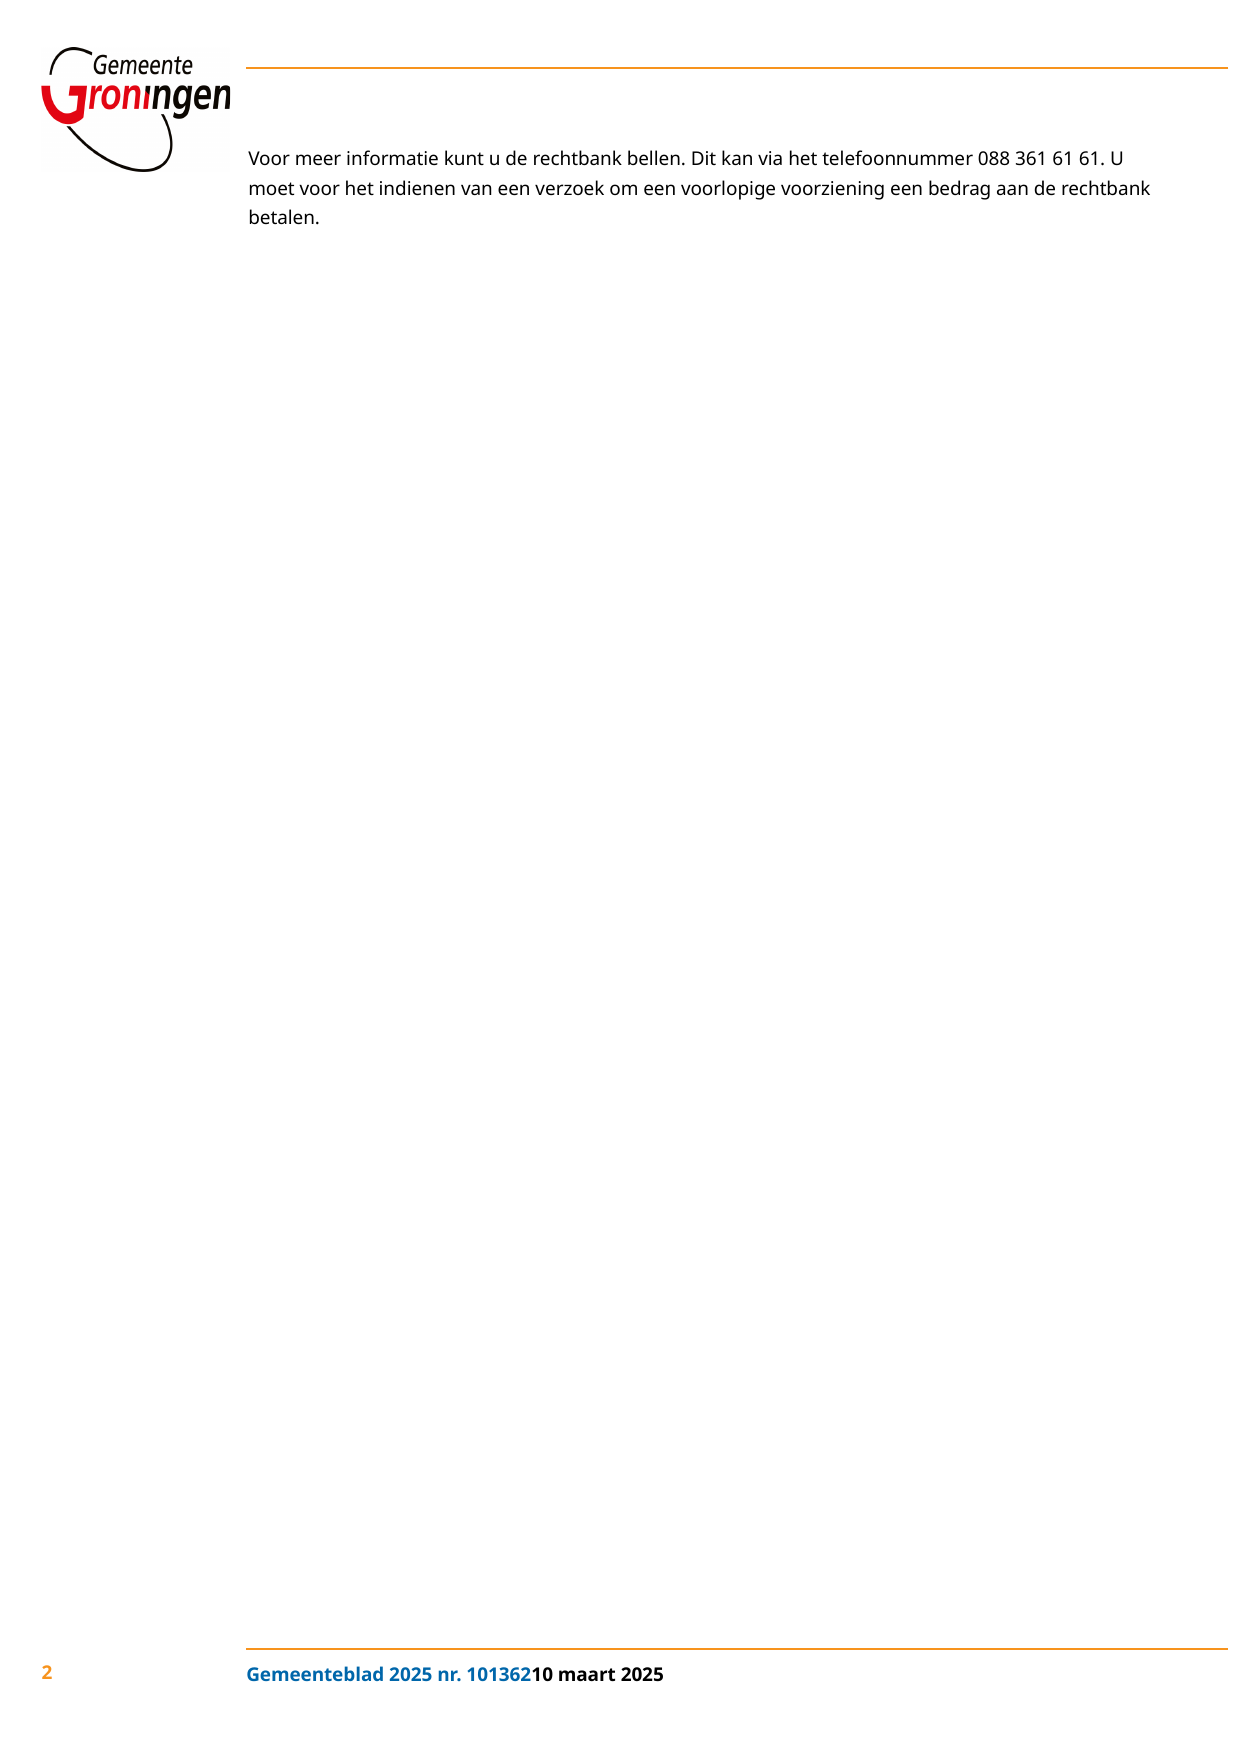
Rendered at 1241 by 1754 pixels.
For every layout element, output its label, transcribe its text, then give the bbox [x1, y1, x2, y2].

picture [41, 47, 231, 172]
text Voor meer informatie kunt u de rechtbank bellen. Dit kan via het telefoonnummer 088 361 61 61. U moet voor het indienen van een verzoek om een voorlopige voorziening een bedrag aan de rechtbank betalen. [248, 145, 1152, 230]
